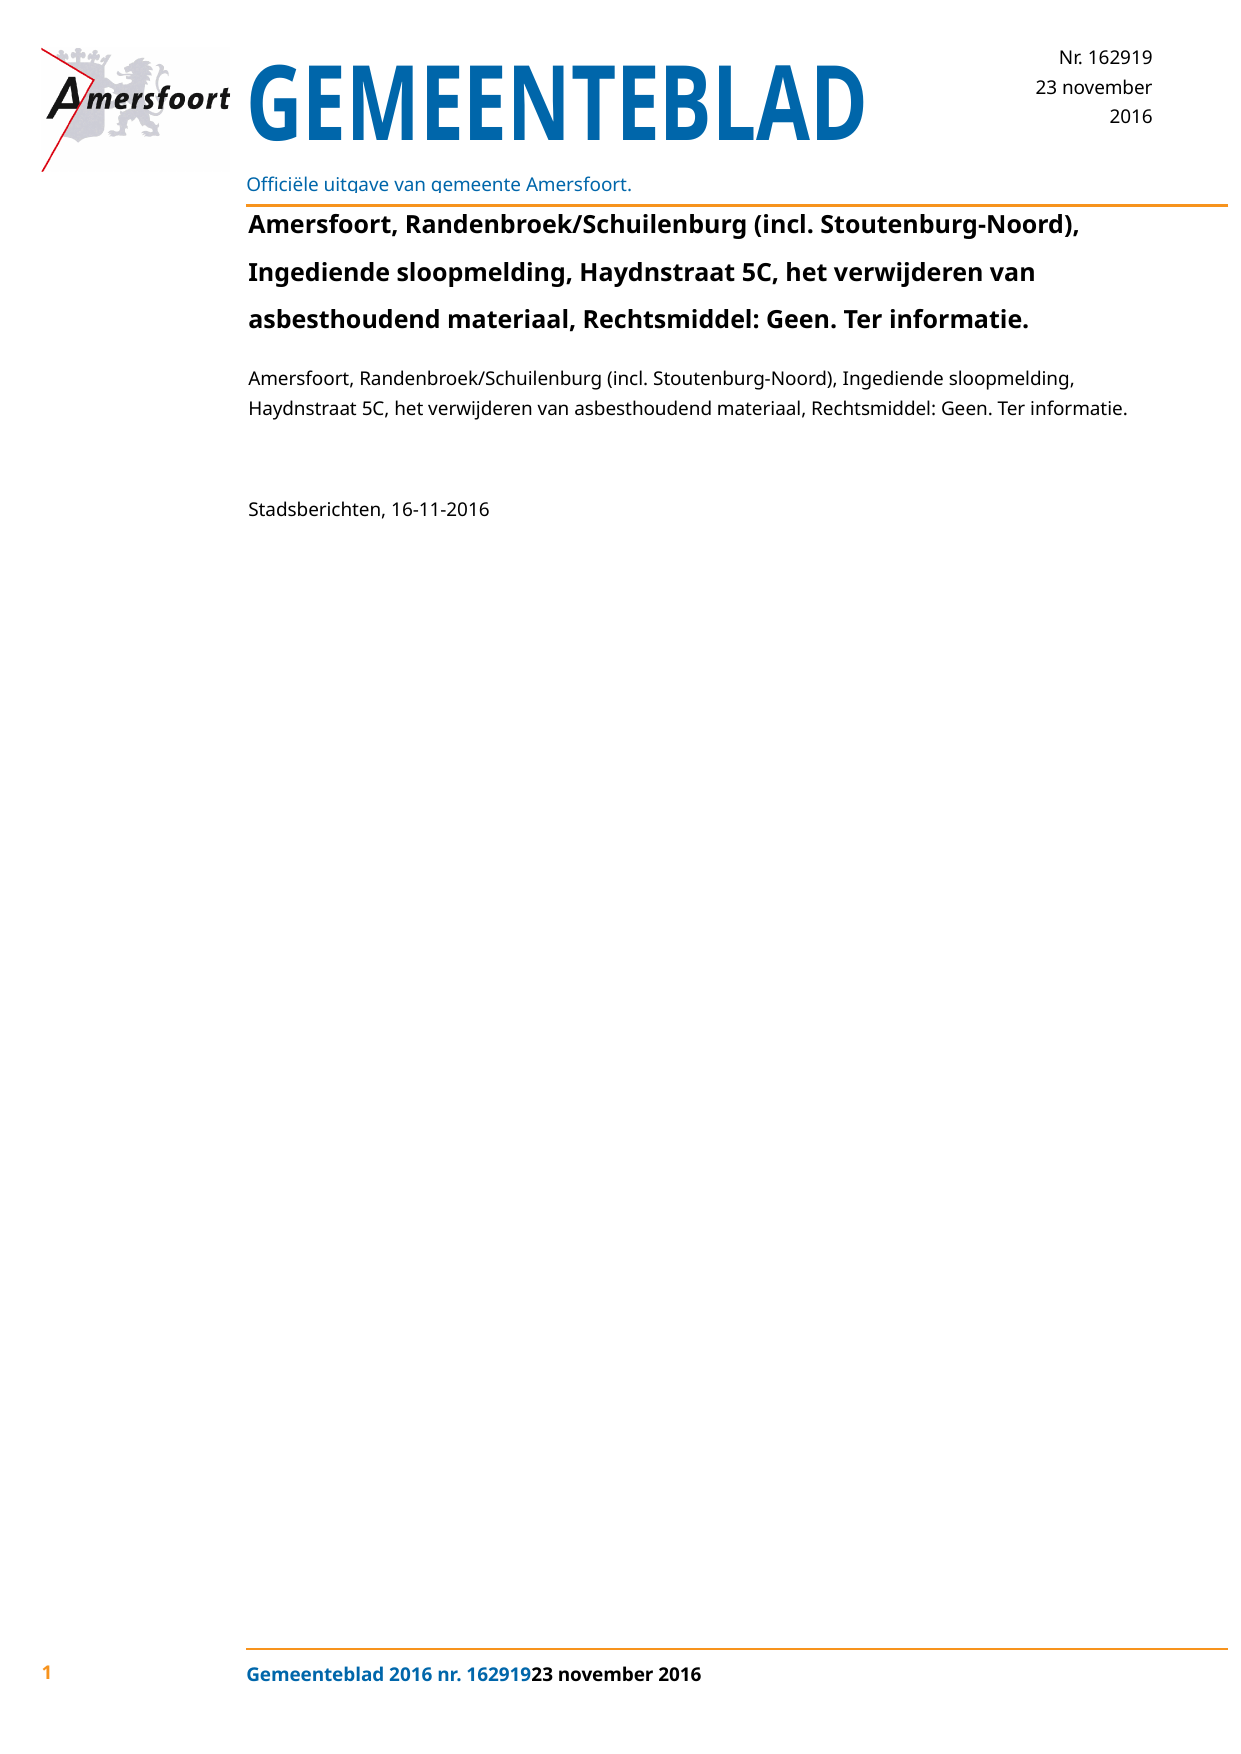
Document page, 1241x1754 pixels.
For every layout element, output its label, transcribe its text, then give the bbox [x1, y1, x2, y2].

text Stadsberichten, 16-11-2016 [248, 496, 1152, 522]
text Amersfoort, Randenbroek/Schuilenburg (incl. Stoutenburg-Noord), Ingediende sloopmelding, Haydnstraat 5C, het verwijderen van asbesthoudend materiaal, Rechtsmiddel: Geen. Ter informatie. [248, 207, 1152, 336]
text Amersfoort, Randenbroek/Schuilenburg (incl. Stoutenburg-Noord), Ingediende sloopmelding, Haydnstraat 5C, het verwijderen van asbesthoudend materiaal, Rechtsmiddel: Geen. Ter informatie. [248, 366, 1152, 421]
picture [41, 47, 231, 172]
